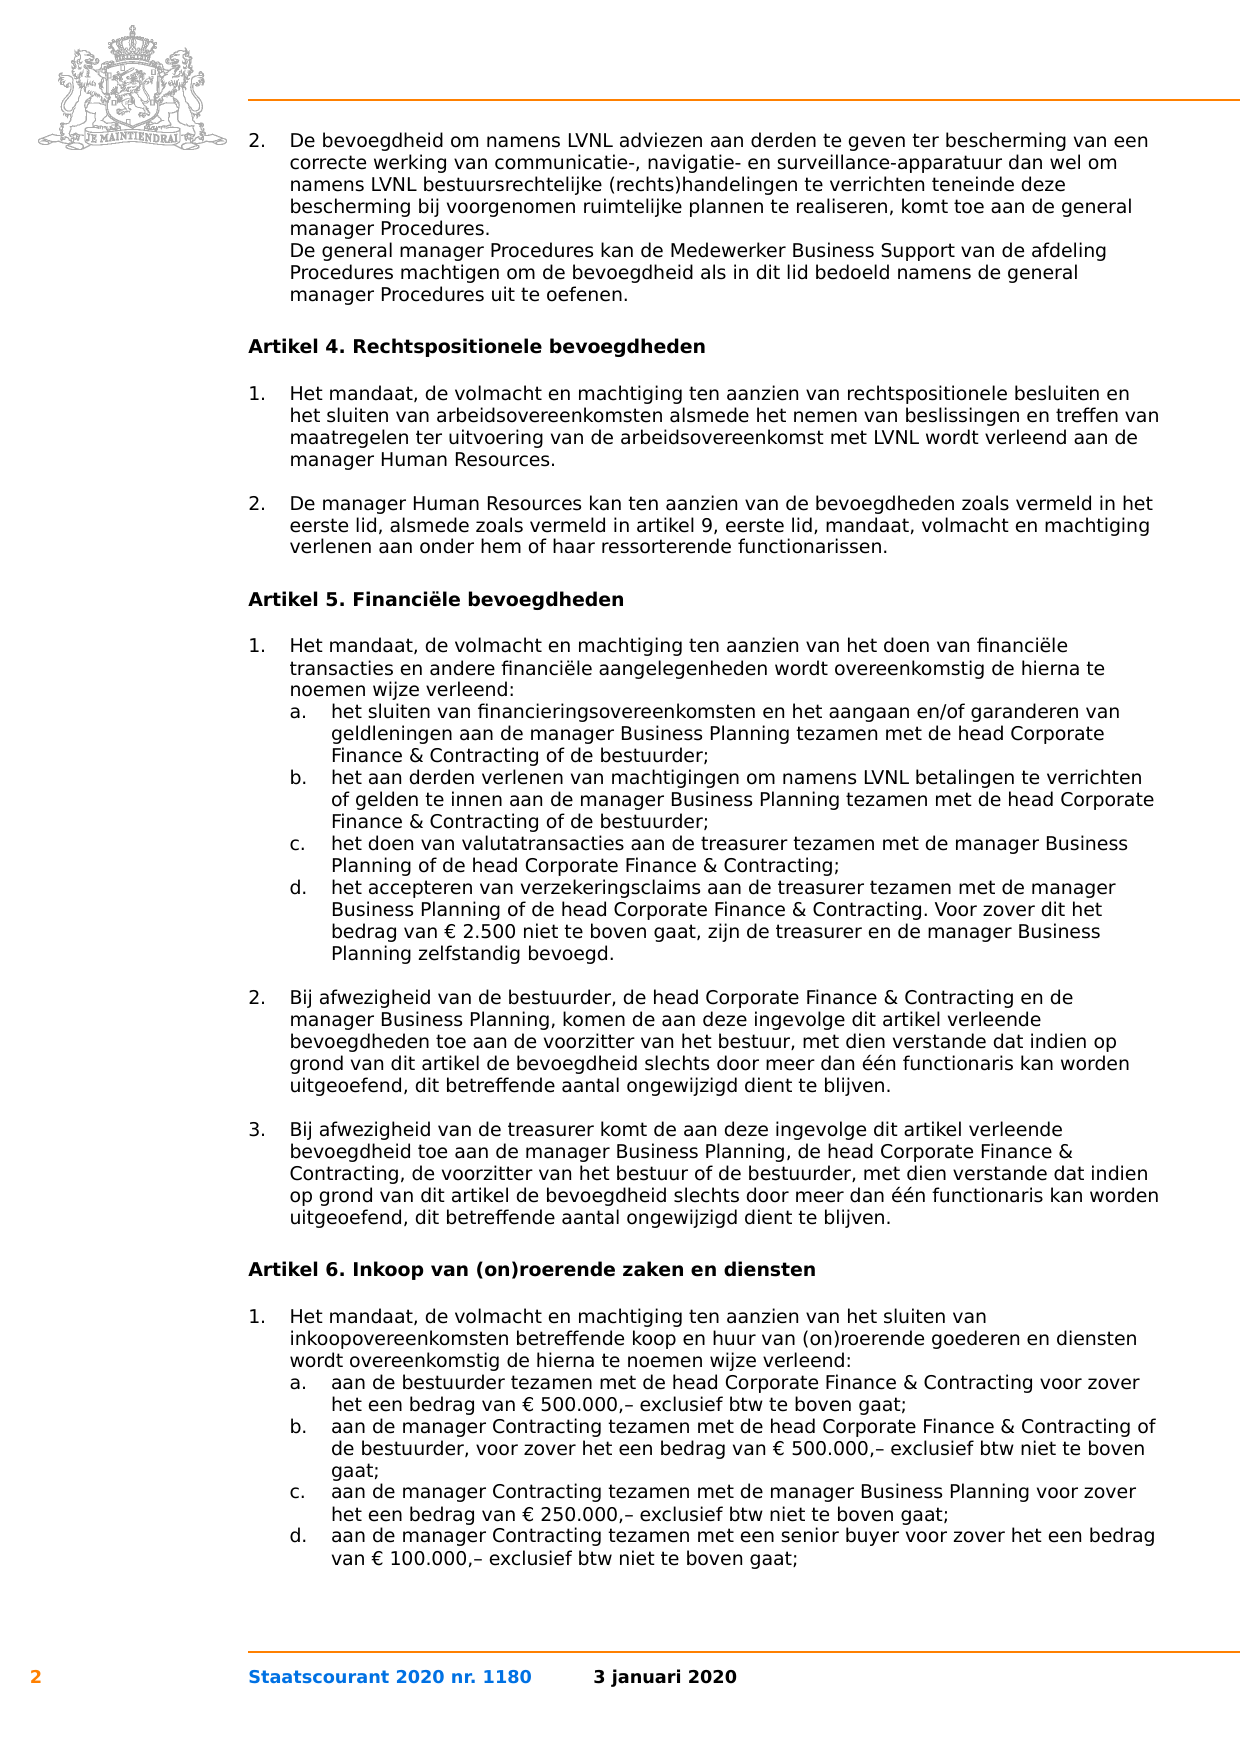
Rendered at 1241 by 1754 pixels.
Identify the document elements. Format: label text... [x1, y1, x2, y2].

text 1. Het mandaat, de volmacht en machtiging ten aanzien van het doen van financiële transacties en andere financiële aangelegenheden wordt overeenkomstig de hierna te noemen wijze verleend: [248, 635, 1163, 701]
text 2. Bij afwezigheid van de bestuurder, de head Corporate Finance & Contracting en de manager Business Planning, komen de aan deze ingevolge dit artikel verleende bevoegdheden toe aan de voorzitter van het bestuur, met dien verstande dat indien op grond van dit artikel de bevoegdheid slechts door meer dan één functionaris kan worden uitgeoefend, dit betreffende aantal ongewijzigd dient te blijven. [248, 987, 1163, 1097]
subtitle Artikel 6. Inkoop van (on)roerende zaken en diensten [248, 1259, 1163, 1281]
text 1. Het mandaat, de volmacht en machtiging ten aanzien van het sluiten van inkoopovereenkomsten betreffende koop en huur van (on)roerende goederen en diensten wordt overeenkomstig de hierna te noemen wijze verleend: [248, 1306, 1163, 1372]
text a. aan de bestuurder tezamen met de head Corporate Finance & Contracting voor zover het een bedrag van € 500.000,– exclusief btw te boven gaat; [289, 1372, 1163, 1416]
text b. het aan derden verlenen van machtigingen om namens LVNL betalingen te verrichten of gelden te innen aan de manager Business Planning tezamen met de head Corporate Finance & Contracting of de bestuurder; [289, 767, 1163, 833]
picture [38, 25, 227, 150]
text a. het sluiten van financieringsovereenkomsten en het aangaan en/of garanderen van geldleningen aan de manager Business Planning tezamen met de head Corporate Finance & Contracting of de bestuurder; [289, 701, 1163, 767]
text c. aan de manager Contracting tezamen met de manager Business Planning voor zover het een bedrag van € 250.000,– exclusief btw niet te boven gaat; [289, 1481, 1163, 1525]
subtitle Artikel 5. Financiële bevoegdheden [248, 588, 1163, 610]
text 3. Bij afwezigheid van de treasurer komt de aan deze ingevolge dit artikel verleende bevoegdheid toe aan de manager Business Planning, de head Corporate Finance & Contracting, de voorzitter van het bestuur of de bestuurder, met dien verstande dat indien op grond van dit artikel de bevoegdheid slechts door meer dan één functionaris kan worden uitgeoefend, dit betreffende aantal ongewijzigd dient te blijven. [248, 1119, 1163, 1229]
text 2. De bevoegdheid om namens LVNL adviezen aan derden te geven ter bescherming van een correcte werking van communicatie-, navigatie- en surveillance-apparatuur dan wel om namens LVNL bestuursrechtelijke (rechts)handelingen te verrichten teneinde deze bescherming bij voorgenomen ruimtelijke plannen te realiseren, komt toe aan de general manager Procedures. [248, 130, 1163, 240]
text c. het doen van valutatransacties aan de treasurer tezamen met de manager Business Planning of de head Corporate Finance & Contracting; [289, 833, 1163, 877]
subtitle Artikel 4. Rechtspositionele bevoegdheden [248, 336, 1163, 358]
text 2. De manager Human Resources kan ten aanzien van de bevoegdheden zoals vermeld in het eerste lid, alsmede zoals vermeld in artikel 9, eerste lid, mandaat, volmacht en machtiging verlenen aan onder hem of haar ressorterende functionarissen. [248, 492, 1163, 558]
text d. aan de manager Contracting tezamen met een senior buyer voor zover het een bedrag van € 100.000,– exclusief btw niet te boven gaat; [289, 1525, 1163, 1569]
text 1. Het mandaat, de volmacht en machtiging ten aanzien van rechtspositionele besluiten en het sluiten van arbeidsovereenkomsten alsmede het nemen van beslissingen en treffen van maatregelen ter uitvoering van de arbeidsovereenkomst met LVNL wordt verleend aan de manager Human Resources. [248, 383, 1163, 471]
text b. aan de manager Contracting tezamen met de head Corporate Finance & Contracting of de bestuurder, voor zover het een bedrag van € 500.000,– exclusief btw niet te boven gaat; [289, 1416, 1163, 1481]
text d. het accepteren van verzekeringsclaims aan de treasurer tezamen met de manager Business Planning of de head Corporate Finance & Contracting. Voor zover dit het bedrag van € 2.500 niet te boven gaat, zijn de treasurer en de manager Business Planning zelfstandig bevoegd. [289, 877, 1163, 965]
text De general manager Procedures kan de Medewerker Business Support van de afdeling Procedures machtigen om de bevoegdheid als in dit lid bedoeld namens de general manager Procedures uit te oefenen. [289, 240, 1163, 306]
